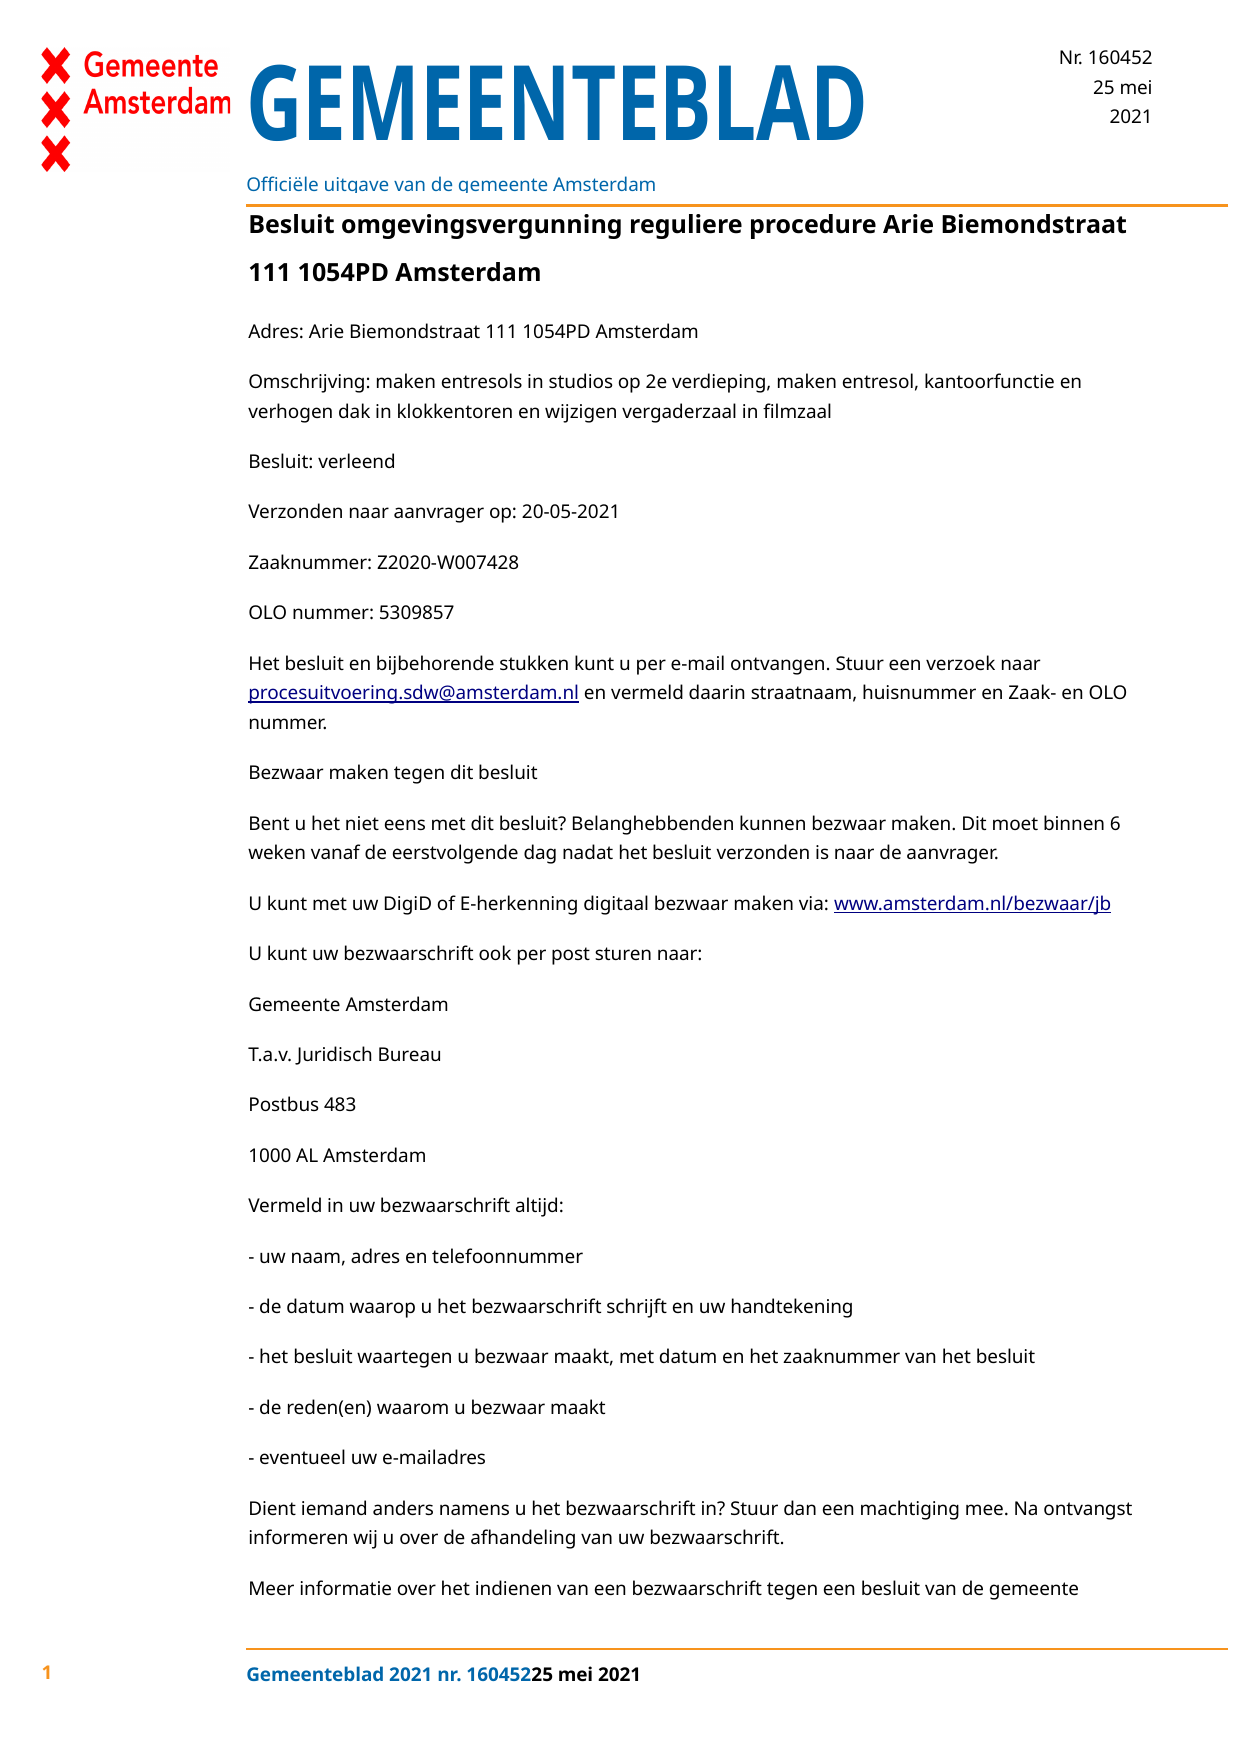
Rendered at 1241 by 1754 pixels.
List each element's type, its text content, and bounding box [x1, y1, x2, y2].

text 1000 AL Amsterdam [248, 1142, 1152, 1168]
text OLO nummer: 5309857 [248, 599, 1152, 625]
text Bent u het niet eens met dit besluit? Belanghebbenden kunnen bezwaar maken. Dit moet binnen 6 weken vanaf de eerstvolgende dag nadat het besluit verzonden is naar de aanvrager. [248, 810, 1152, 865]
text - eventueel uw e-mailadres [248, 1444, 1152, 1470]
text - de datum waarop u het bezwaarschrift schrijft en uw handtekening [248, 1293, 1152, 1319]
text Postbus 483 [248, 1092, 1152, 1117]
text U kunt uw bezwaarschrift ook per post sturen naar: [248, 940, 1152, 966]
text - de reden(en) waarom u bezwaar maakt [248, 1394, 1152, 1420]
text Het besluit en bijbehorende stukken kunt u per e-mail ontvangen. Stuur een verzoek naar procesuitvoering.sdw@amsterdam.nl en vermeld daarin straatnaam, huisnummer en Zaak- en OLO nummer. [248, 650, 1152, 735]
text Meer informatie over het indienen van een bezwaarschrift tegen een besluit van de gemeente [248, 1575, 1152, 1601]
text Omschrijving: maken entresols in studios op 2e verdieping, maken entresol, kantoorfunctie en verhogen dak in klokkentoren en wijzigen vergaderzaal in filmzaal [248, 368, 1152, 424]
text Verzonden naar aanvrager op: 20-05-2021 [248, 499, 1152, 524]
text U kunt met uw DigiD of E-herkenning digitaal bezwaar maken via: www.amsterdam.nl/bezwaar/jb [248, 890, 1152, 916]
text Zaaknummer: Z2020-W007428 [248, 549, 1152, 575]
text Vermeld in uw bezwaarschrift altijd: [248, 1192, 1152, 1218]
text Besluit: verleend [248, 448, 1152, 474]
text T.a.v. Juridisch Bureau [248, 1041, 1152, 1067]
text - het besluit waartegen u bezwaar maakt, met datum en het zaaknummer van het besluit [248, 1344, 1152, 1369]
text Gemeente Amsterdam [248, 991, 1152, 1017]
text Bezwaar maken tegen dit besluit [248, 759, 1152, 785]
picture [41, 47, 231, 172]
text Adres: Arie Biemondstraat 111 1054PD Amsterdam [248, 318, 1152, 344]
text - uw naam, adres en telefoonnummer [248, 1243, 1152, 1269]
text Dient iemand anders namens u het bezwaarschrift in? Stuur dan een machtiging mee. Na ontvangst informeren wij u over de afhandeling van uw bezwaarschrift. [248, 1495, 1152, 1550]
text Besluit omgevingsvergunning reguliere procedure Arie Biemondstraat 111 1054PD Amsterdam [248, 207, 1152, 288]
